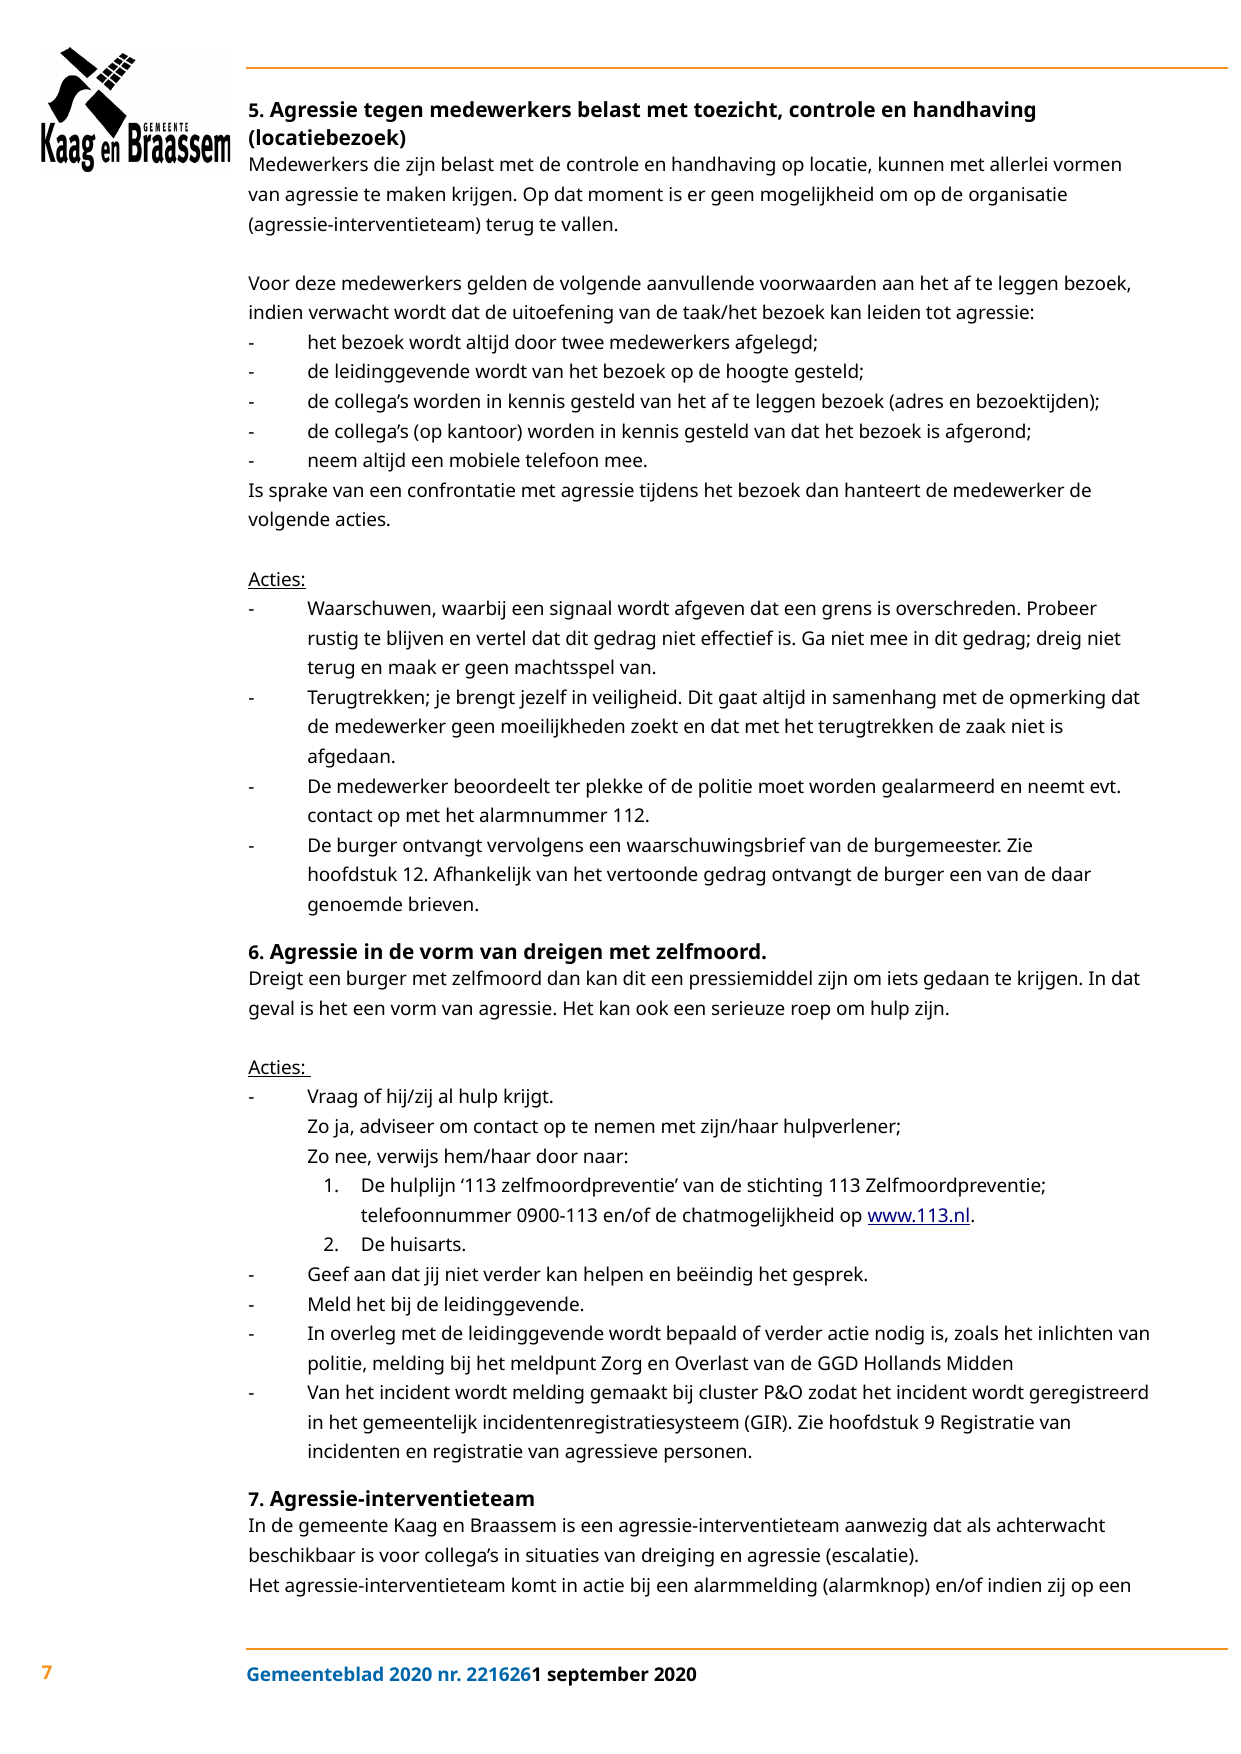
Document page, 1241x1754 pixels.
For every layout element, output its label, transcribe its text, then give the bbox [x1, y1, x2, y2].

text Voor deze medewerkers gelden de volgende aanvullende voorwaarden aan het af te leggen bezoek, indien verwacht wordt dat de uitoefening van de taak/het bezoek kan leiden tot agressie: [248, 270, 1152, 325]
list het bezoek wordt altijd door twee medewerkers afgelegd; [248, 329, 1152, 355]
picture [41, 47, 231, 172]
list de leidinggevende wordt van het bezoek op de hoogte gesteld; [248, 359, 1152, 384]
list de collega’s worden in kennis gesteld van het af te leggen bezoek (adres en bezoektijden); [248, 388, 1152, 414]
text 7. Agressie-interventieteam [248, 1484, 1152, 1513]
list Vraag of hij/zij al hulp krijgt. [248, 1084, 1152, 1109]
text 6. Agressie in de vorm van dreigen met zelfmoord. [248, 937, 1152, 965]
list de collega’s (op kantoor) worden in kennis gesteld van dat het bezoek is afgerond; [248, 418, 1152, 444]
list Geef aan dat jij niet verder kan helpen en beëindig het gesprek. [248, 1261, 1152, 1287]
list Waarschuwen, waarbij een signaal wordt afgeven dat een grens is overschreden. Probeer rustig te blijven en vertel dat dit gedrag niet effectief is. Ga niet mee in dit gedrag; dreig niet terug en maak er geen machtsspel van. [248, 595, 1152, 680]
text In de gemeente Kaag en Braassem is een agressie-interventieteam aanwezig dat als achterwacht beschikbaar is voor collega’s in situaties van dreiging en agressie (escalatie). [248, 1513, 1152, 1568]
list neem altijd een mobiele telefoon mee. [248, 447, 1152, 473]
text Acties: [248, 566, 1152, 592]
text Acties: [248, 1054, 1152, 1080]
list Zo ja, adviseer om contact op te nemen met zijn/haar hulpverlener; [248, 1113, 1152, 1139]
text Is sprake van een confrontatie met agressie tijdens het bezoek dan hanteert de medewerker de volgende acties. [248, 477, 1152, 532]
list Zo nee, verwijs hem/haar door naar: [248, 1143, 1152, 1168]
text 5. Agressie tegen medewerkers belast met toezicht, controle en handhaving (locatiebezoek) [248, 95, 1152, 152]
text Het agressie-interventieteam komt in actie bij een alarmmelding (alarmknop) en/of indien zij op een [248, 1572, 1152, 1598]
text Medewerkers die zijn belast met de controle en handhaving op locatie, kunnen met allerlei vormen van agressie te maken krijgen. Op dat moment is er geen mogelijkheid om op de organisatie (agressie-interventieteam) terug te vallen. [248, 152, 1152, 237]
text Dreigt een burger met zelfmoord dan kan dit een pressiemiddel zijn om iets gedaan te krijgen. In dat geval is het een vorm van agressie. Het kan ook een serieuze roep om hulp zijn. [248, 965, 1152, 1021]
list Meld het bij de leidinggevende. [248, 1291, 1152, 1316]
list De medewerker beoordeelt ter plekke of de politie moet worden gealarmeerd en neemt evt. contact op met het alarmnummer 112. [248, 773, 1152, 828]
list In overleg met de leidinggevende wordt bepaald of verder actie nodig is, zoals het inlichten van politie, melding bij het meldpunt Zorg en Overlast van de GGD Hollands Midden [248, 1320, 1152, 1376]
list Terugtrekken; je brengt jezelf in veiligheid. Dit gaat altijd in samenhang met de opmerking dat de medewerker geen moeilijkheden zoekt en dat met het terugtrekken de zaak niet is afgedaan. [248, 684, 1152, 769]
list Van het incident wordt melding gemaakt bij cluster P&O zodat het incident wordt geregistreerd in het gemeentelijk incidentenregistratiesysteem (GIR). Zie hoofdstuk 9 Registratie van incidenten en registratie van agressieve personen. [248, 1379, 1152, 1464]
list De hulplijn ‘113 zelfmoordpreventie’ van de stichting 113 Zelfmoordpreventie; telefoonnummer 0900-113 en/of de chatmogelijkheid op www.113.nl. [323, 1172, 1152, 1228]
list De huisarts. [323, 1232, 1152, 1257]
list De burger ontvangt vervolgens een waarschuwingsbrief van de burgemeester. Zie hoofdstuk 12. Afhankelijk van het vertoonde gedrag ontvangt de burger een van de daar genoemde brieven. [248, 832, 1152, 917]
